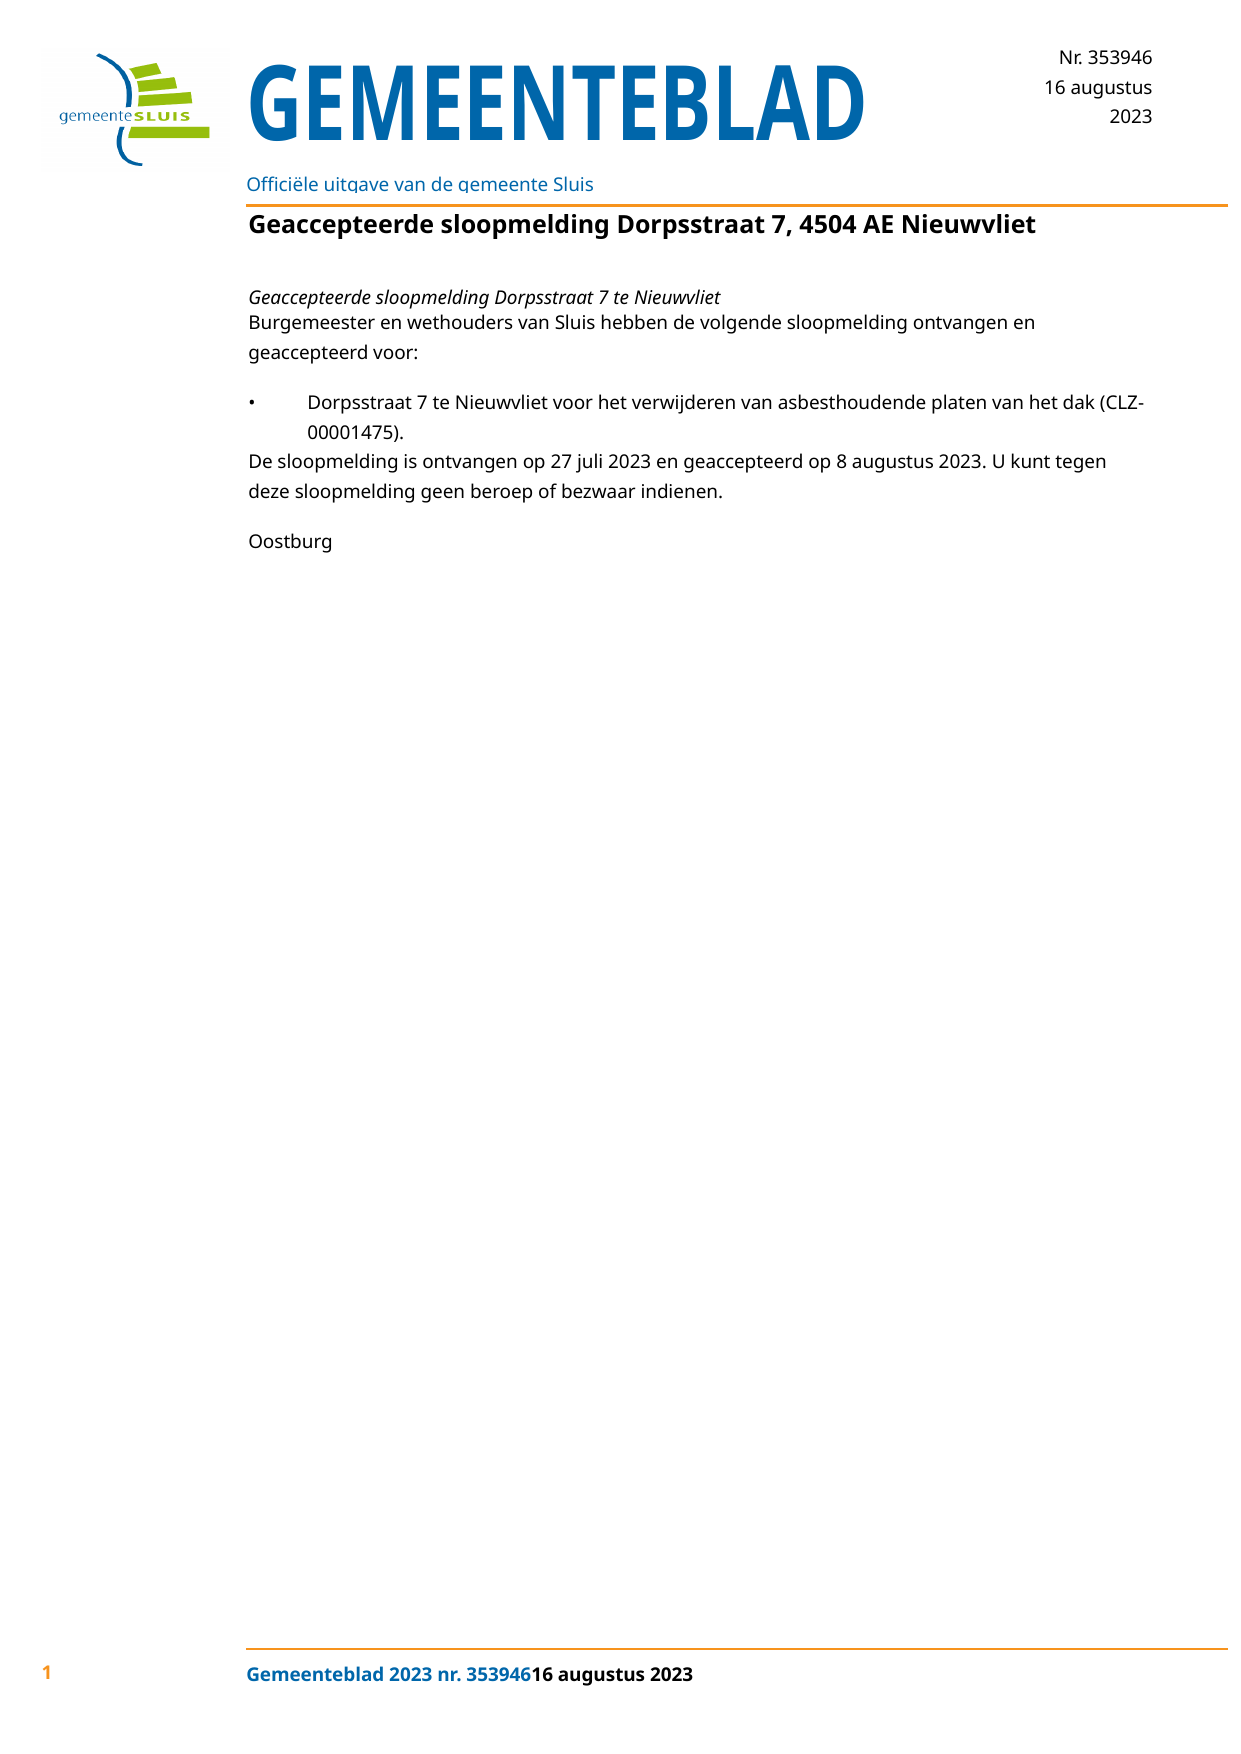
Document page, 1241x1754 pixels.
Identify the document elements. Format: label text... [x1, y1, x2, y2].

text Geaccepteerde sloopmelding Dorpsstraat 7 te Nieuwvliet [248, 284, 1152, 309]
text Geaccepteerde sloopmelding Dorpsstraat 7, 4504 AE Nieuwvliet [248, 207, 1152, 241]
text De sloopmelding is ontvangen op 27 juli 2023 en geaccepteerd op 8 augustus 2023. U kunt tegen deze sloopmelding geen beroep of bezwaar indienen. [248, 449, 1152, 504]
picture [41, 47, 231, 172]
text Burgemeester en wethouders van Sluis hebben de volgende sloopmelding ontvangen en geaccepteerd voor: [248, 309, 1152, 365]
list Dorpsstraat 7 te Nieuwvliet voor het verwijderen van asbesthoudende platen van het dak (CLZ-00001475). [248, 389, 1152, 445]
text Oostburg [248, 529, 1152, 554]
